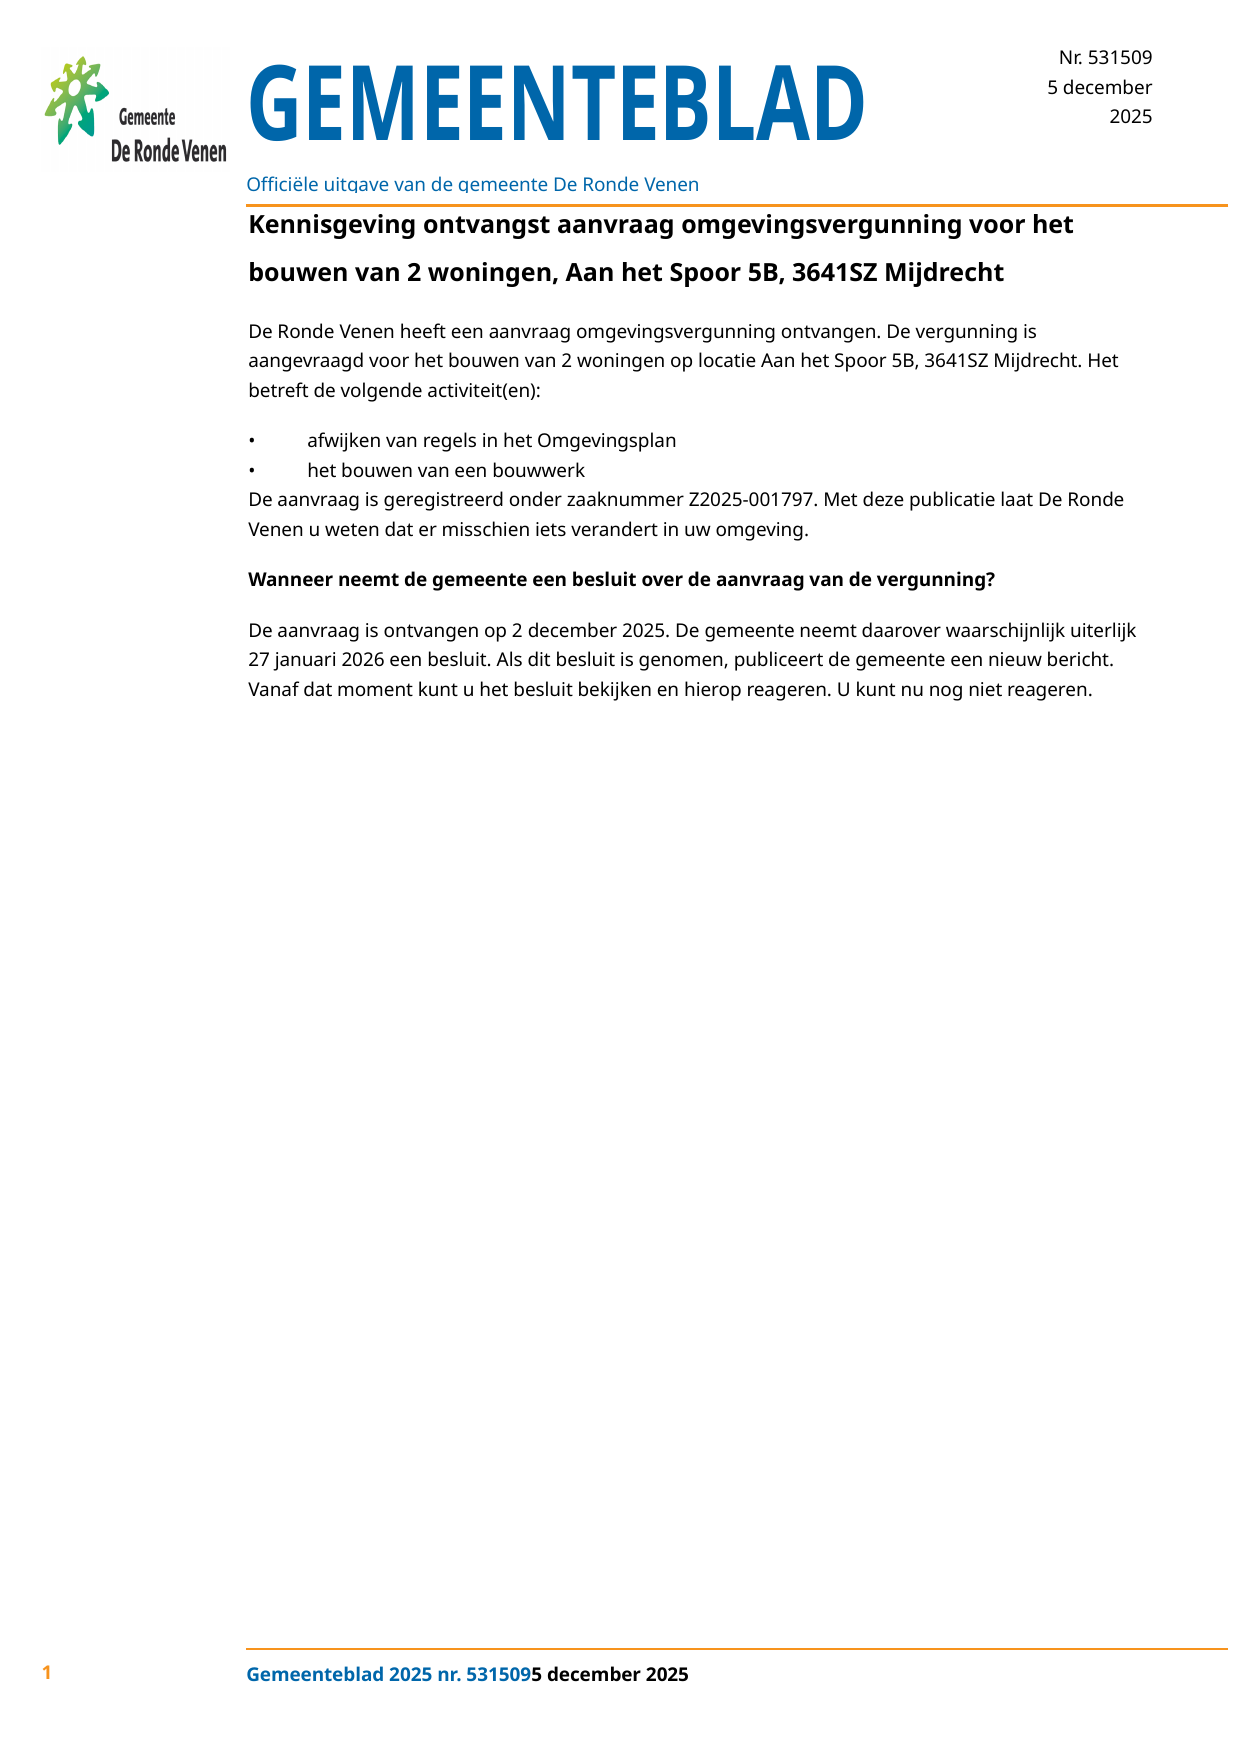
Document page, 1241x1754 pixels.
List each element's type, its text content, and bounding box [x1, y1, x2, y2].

list het bouwen van een bouwwerk [248, 457, 1152, 483]
text Wanneer neemt de gemeente een besluit over de aanvraag van de vergunning? [248, 567, 1152, 592]
picture [41, 47, 231, 172]
list afwijken van regels in het Omgevingsplan [248, 427, 1152, 453]
text De Ronde Venen heeft een aanvraag omgevingsvergunning ontvangen. De vergunning is aangevraagd voor het bouwen van 2 woningen op locatie Aan het Spoor 5B, 3641SZ Mijdrecht. Het betreft de volgende activiteit(en): [248, 318, 1152, 403]
text De aanvraag is geregistreerd onder zaaknummer Z2025-001797. Met deze publicatie laat De Ronde Venen u weten dat er misschien iets verandert in uw omgeving. [248, 487, 1152, 542]
text De aanvraag is ontvangen op 2 december 2025. De gemeente neemt daarover waarschijnlijk uiterlijk 27 januari 2026 een besluit. Als dit besluit is genomen, publiceert de gemeente een nieuw bericht. Vanaf dat moment kunt u het besluit bekijken en hierop reageren. U kunt nu nog niet reageren. [248, 617, 1152, 702]
text Kennisgeving ontvangst aanvraag omgevingsvergunning voor het bouwen van 2 woningen, Aan het Spoor 5B, 3641SZ Mijdrecht [248, 207, 1152, 288]
